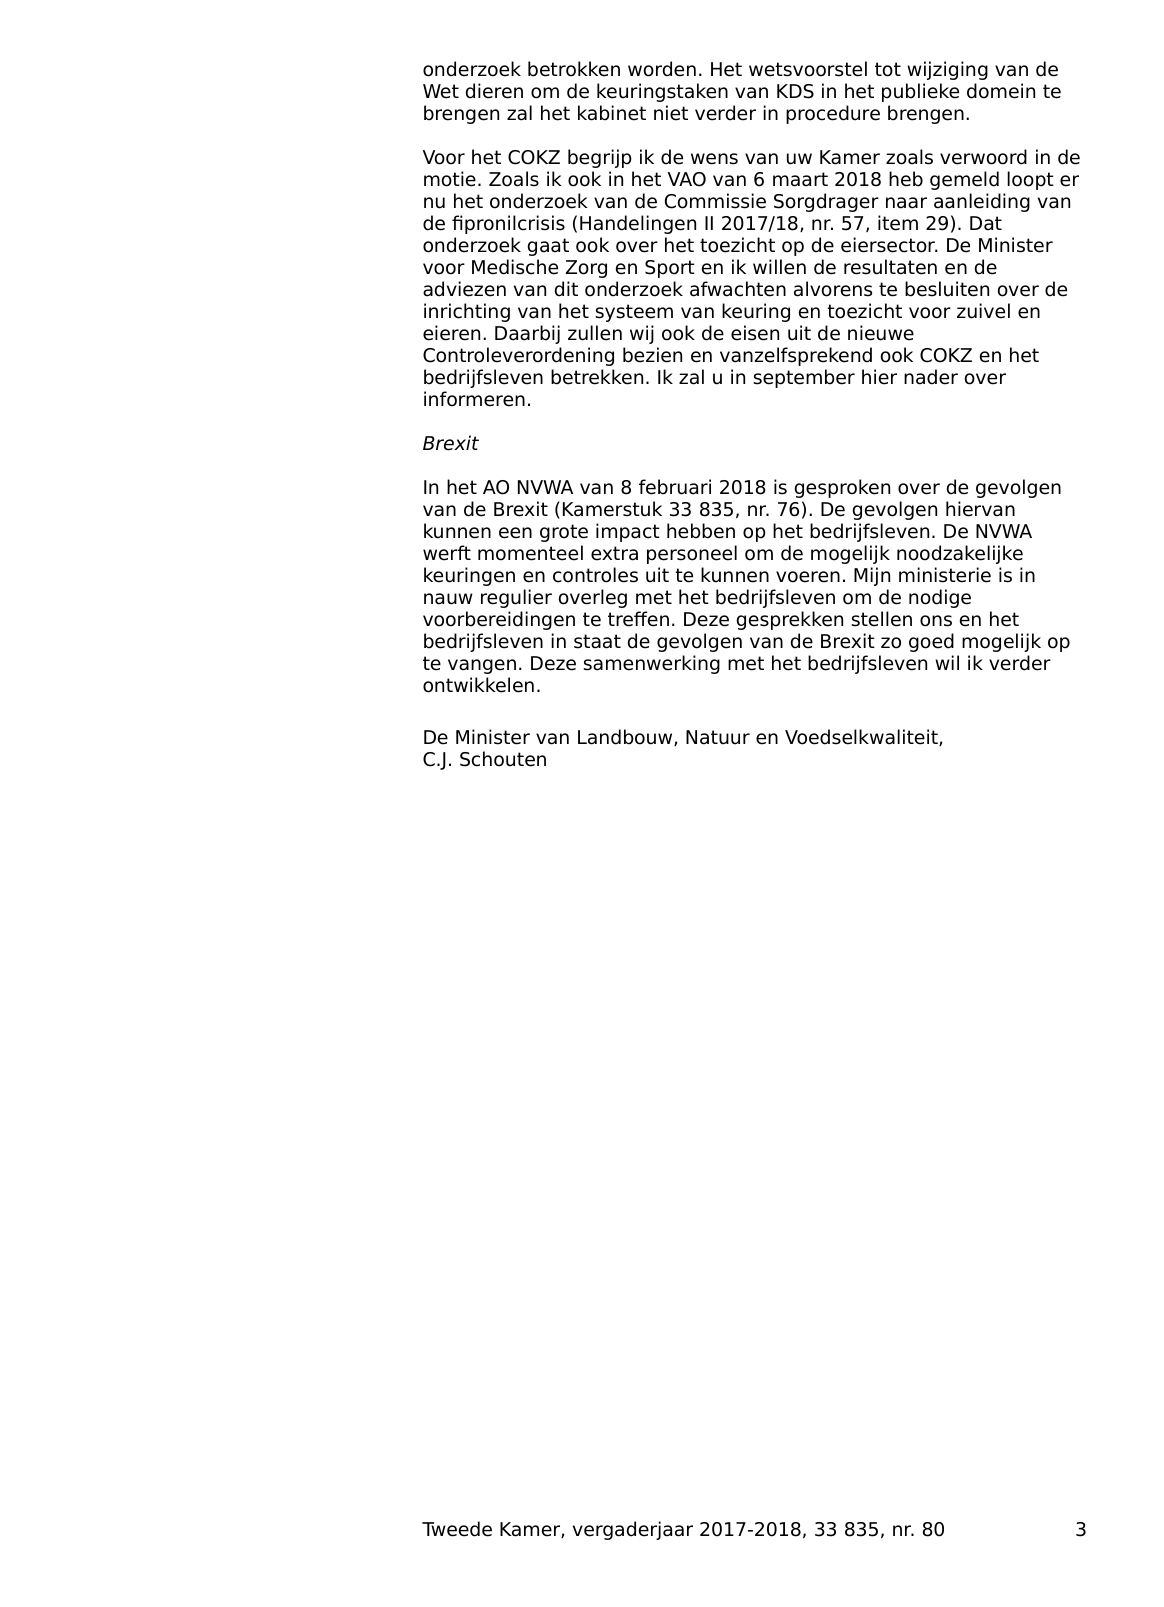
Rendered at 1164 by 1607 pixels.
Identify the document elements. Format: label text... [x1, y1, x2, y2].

text Voor het COKZ begrijp ik de wens van uw Kamer zoals verwoord in de motie. Zoals ik ook in het VAO van 6 maart 2018 heb gemeld loopt er nu het onderzoek van de Commissie Sorgdrager naar aanleiding van de fipronilcrisis (Handelingen II 2017/18, nr. 57, item 29). Dat onderzoek gaat ook over het toezicht op de eiersector. De Minister voor Medische Zorg en Sport en ik willen de resultaten en de adviezen van dit onderzoek afwachten alvorens te besluiten over de inrichting van het systeem van keuring en toezicht voor zuivel en eieren. Daarbij zullen wij ook de eisen uit de nieuwe Controleverordening bezien en vanzelfsprekend ook COKZ en het bedrijfsleven betrekken. Ik zal u in september hier nader over informeren. [422, 147, 1087, 411]
text De Minister van Landbouw, Natuur en Voedselkwaliteit, C.J. Schouten [422, 727, 1087, 771]
text onderzoek betrokken worden. Het wetsvoorstel tot wijziging van de Wet dieren om de keuringstaken van KDS in het publieke domein te brengen zal het kabinet niet verder in procedure brengen. [422, 59, 1087, 125]
text In het AO NVWA van 8 februari 2018 is gesproken over de gevolgen van de Brexit (Kamerstuk 33 835, nr. 76). De gevolgen hiervan kunnen een grote impact hebben op het bedrijfsleven. De NVWA werft momenteel extra personeel om de mogelijk noodzakelijke keuringen en controles uit te kunnen voeren. Mijn ministerie is in nauw regulier overleg met het bedrijfsleven om de nodige voorbereidingen te treffen. Deze gesprekken stellen ons en het bedrijfsleven in staat de gevolgen van de Brexit zo goed mogelijk op te vangen. Deze samenwerking met het bedrijfsleven wil ik verder ontwikkelen. [422, 477, 1087, 697]
subtitle Brexit [422, 433, 1087, 455]
